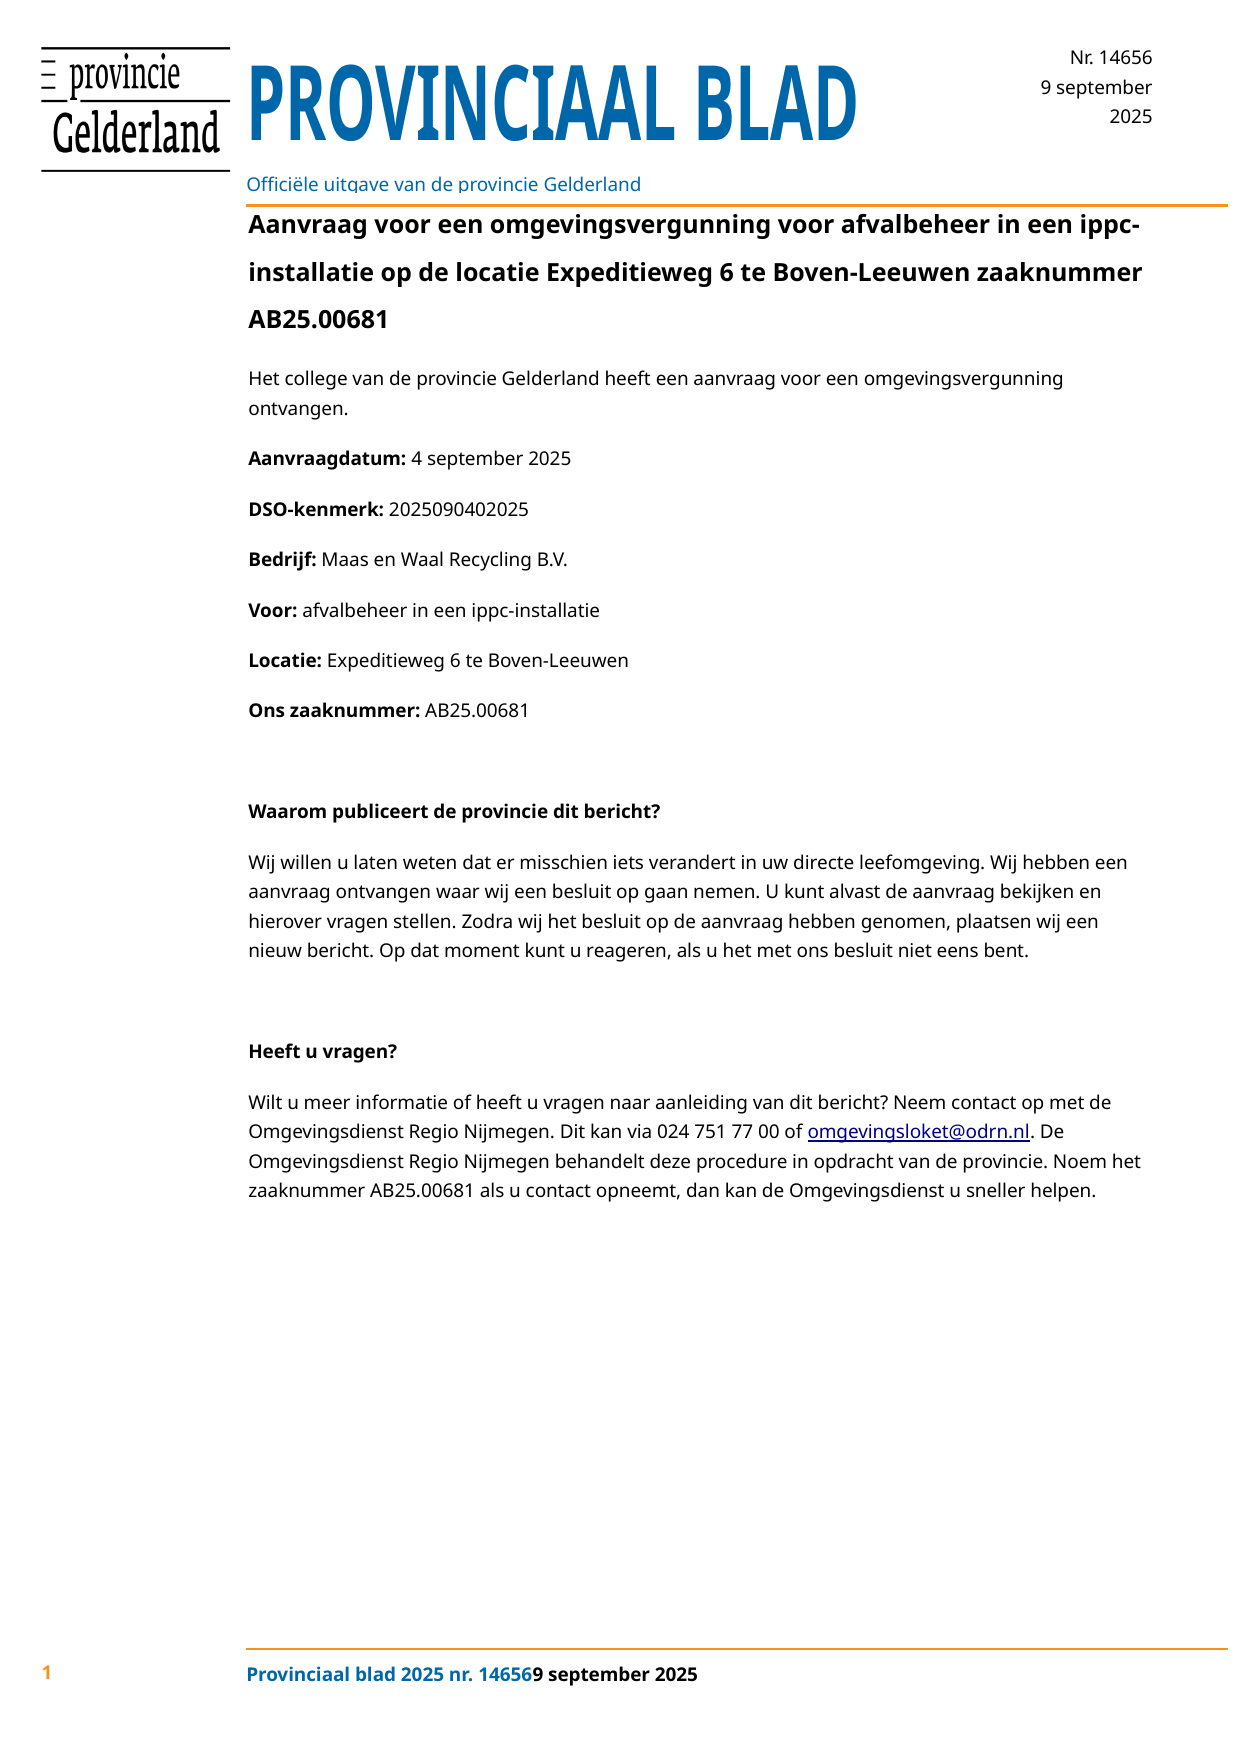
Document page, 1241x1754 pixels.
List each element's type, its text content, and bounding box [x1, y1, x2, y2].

picture [41, 47, 231, 172]
text Bedrijf: Maas en Waal Recycling B.V. [248, 546, 1152, 572]
text Aanvraagdatum: 4 september 2025 [248, 446, 1152, 471]
text Ons zaaknummer: AB25.00681 [248, 698, 1152, 723]
text Locatie: Expeditieweg 6 te Boven-Leeuwen [248, 647, 1152, 673]
text Het college van de provincie Gelderland heeft een aanvraag voor een omgevingsvergunning ontvangen. [248, 366, 1152, 421]
text Wij willen u laten weten dat er misschien iets verandert in uw directe leefomgeving. Wij hebben een aanvraag ontvangen waar wij een besluit op gaan nemen. U kunt alvast de aanvraag bekijken en hierover vragen stellen. Zodra wij het besluit op de aanvraag hebben genomen, plaatsen wij een nieuw bericht. Op dat moment kunt u reageren, als u het met ons besluit niet eens bent. [248, 849, 1152, 963]
text Wilt u meer informatie of heeft u vragen naar aanleiding van dit bericht? Neem contact op met de Omgevingsdienst Regio Nijmegen. Dit kan via 024 751 77 00 of omgevingsloket@odrn.nl. De Omgevingsdienst Regio Nijmegen behandelt deze procedure in opdracht van de provincie. Noem het zaaknummer AB25.00681 als u contact opneemt, dan kan de Omgevingsdienst u sneller helpen. [248, 1089, 1152, 1203]
text Heeft u vragen? [248, 1038, 1152, 1064]
text Waarom publiceert de provincie dit bericht? [248, 798, 1152, 824]
text DSO-kenmerk: 2025090402025 [248, 496, 1152, 522]
text Voor: afvalbeheer in een ippc-installatie [248, 597, 1152, 622]
text Aanvraag voor een omgevingsvergunning voor afvalbeheer in een ippc-installatie op de locatie Expeditieweg 6 te Boven-Leeuwen zaaknummer AB25.00681 [248, 207, 1152, 336]
